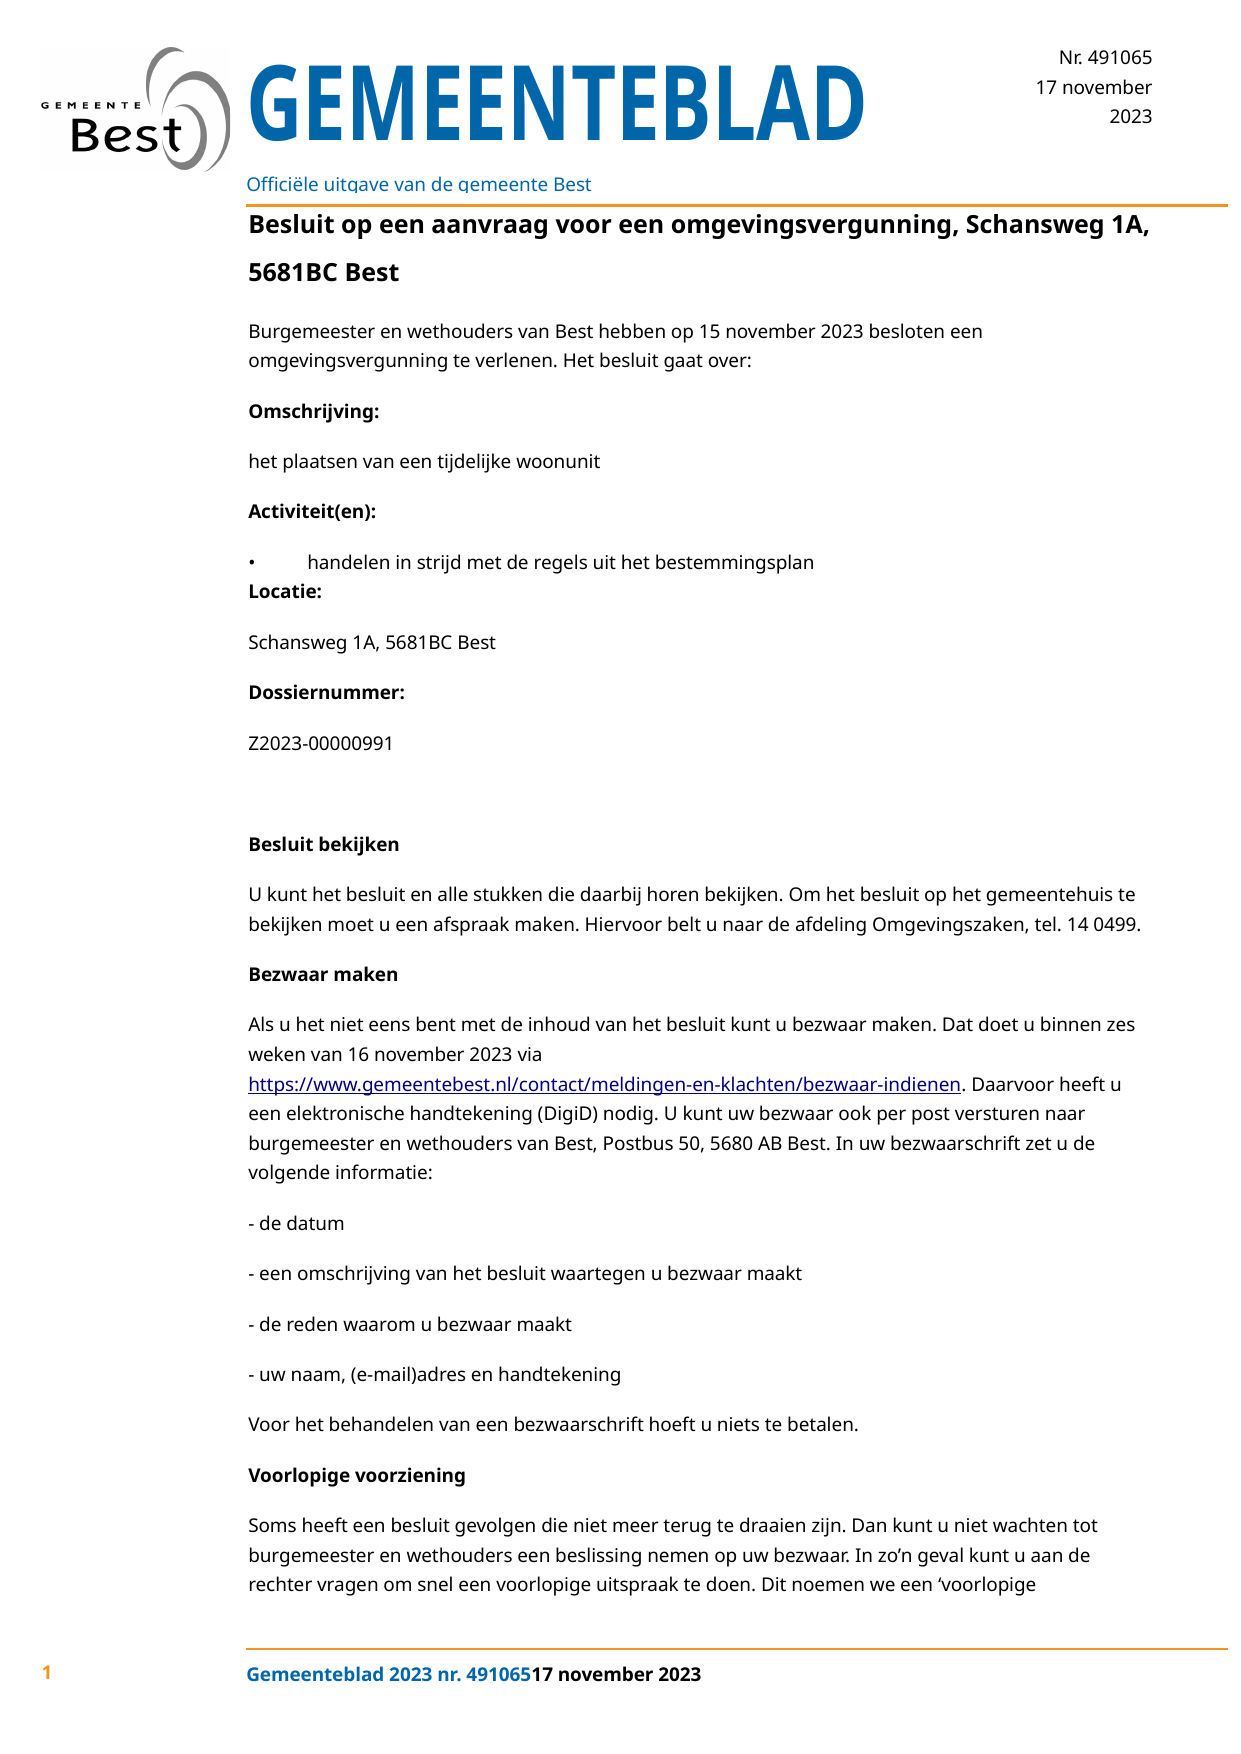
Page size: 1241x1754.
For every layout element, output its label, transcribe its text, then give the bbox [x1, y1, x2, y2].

text Omschrijving: [248, 398, 1152, 424]
text - een omschrijving van het besluit waartegen u bezwaar maakt [248, 1260, 1152, 1286]
text Besluit op een aanvraag voor een omgevingsvergunning, Schansweg 1A, 5681BC Best [248, 207, 1152, 288]
text - de datum [248, 1210, 1152, 1236]
text het plaatsen van een tijdelijke woonunit [248, 448, 1152, 474]
text U kunt het besluit en alle stukken die daarbij horen bekijken. Om het besluit op het gemeentehuis te bekijken moet u een afspraak maken. Hiervoor belt u naar de afdeling Omgevingszaken, tel. 14 0499. [248, 881, 1152, 937]
text Bezwaar maken [248, 961, 1152, 987]
text Activiteit(en): [248, 499, 1152, 524]
picture [41, 47, 231, 172]
text Z2023-00000991 [248, 730, 1152, 756]
text Schansweg 1A, 5681BC Best [248, 629, 1152, 655]
text - uw naam, (e-mail)adres en handtekening [248, 1361, 1152, 1387]
text - de reden waarom u bezwaar maakt [248, 1311, 1152, 1337]
text Voorlopige voorziening [248, 1462, 1152, 1488]
text Besluit bekijken [248, 831, 1152, 857]
text Burgemeester en wethouders van Best hebben op 15 november 2023 besloten een omgevingsvergunning te verlenen. Het besluit gaat over: [248, 318, 1152, 373]
list handelen in strijd met de regels uit het bestemmingsplan [248, 549, 1152, 575]
text Soms heeft een besluit gevolgen die niet meer terug te draaien zijn. Dan kunt u niet wachten tot burgemeester en wethouders een beslissing nemen op uw bezwaar. In zo’n geval kunt u aan de rechter vragen om snel een voorlopige uitspraak te doen. Dit noemen we een ‘voorlopige [248, 1512, 1152, 1597]
text Als u het niet eens bent met de inhoud van het besluit kunt u bezwaar maken. Dat doet u binnen zes weken van 16 november 2023 via https://www.gemeentebest.nl/contact/meldingen-en-klachten/bezwaar-indienen. Daarvoor heeft u een elektronische handtekening (DigiD) nodig. U kunt uw bezwaar ook per post versturen naar burgemeester en wethouders van Best, Postbus 50, 5680 AB Best. In uw bezwaarschrift zet u de volgende informatie: [248, 1012, 1152, 1185]
text Locatie: [248, 579, 1152, 604]
text Voor het behandelen van een bezwaarschrift hoeft u niets te betalen. [248, 1412, 1152, 1437]
text Dossiernummer: [248, 679, 1152, 705]
